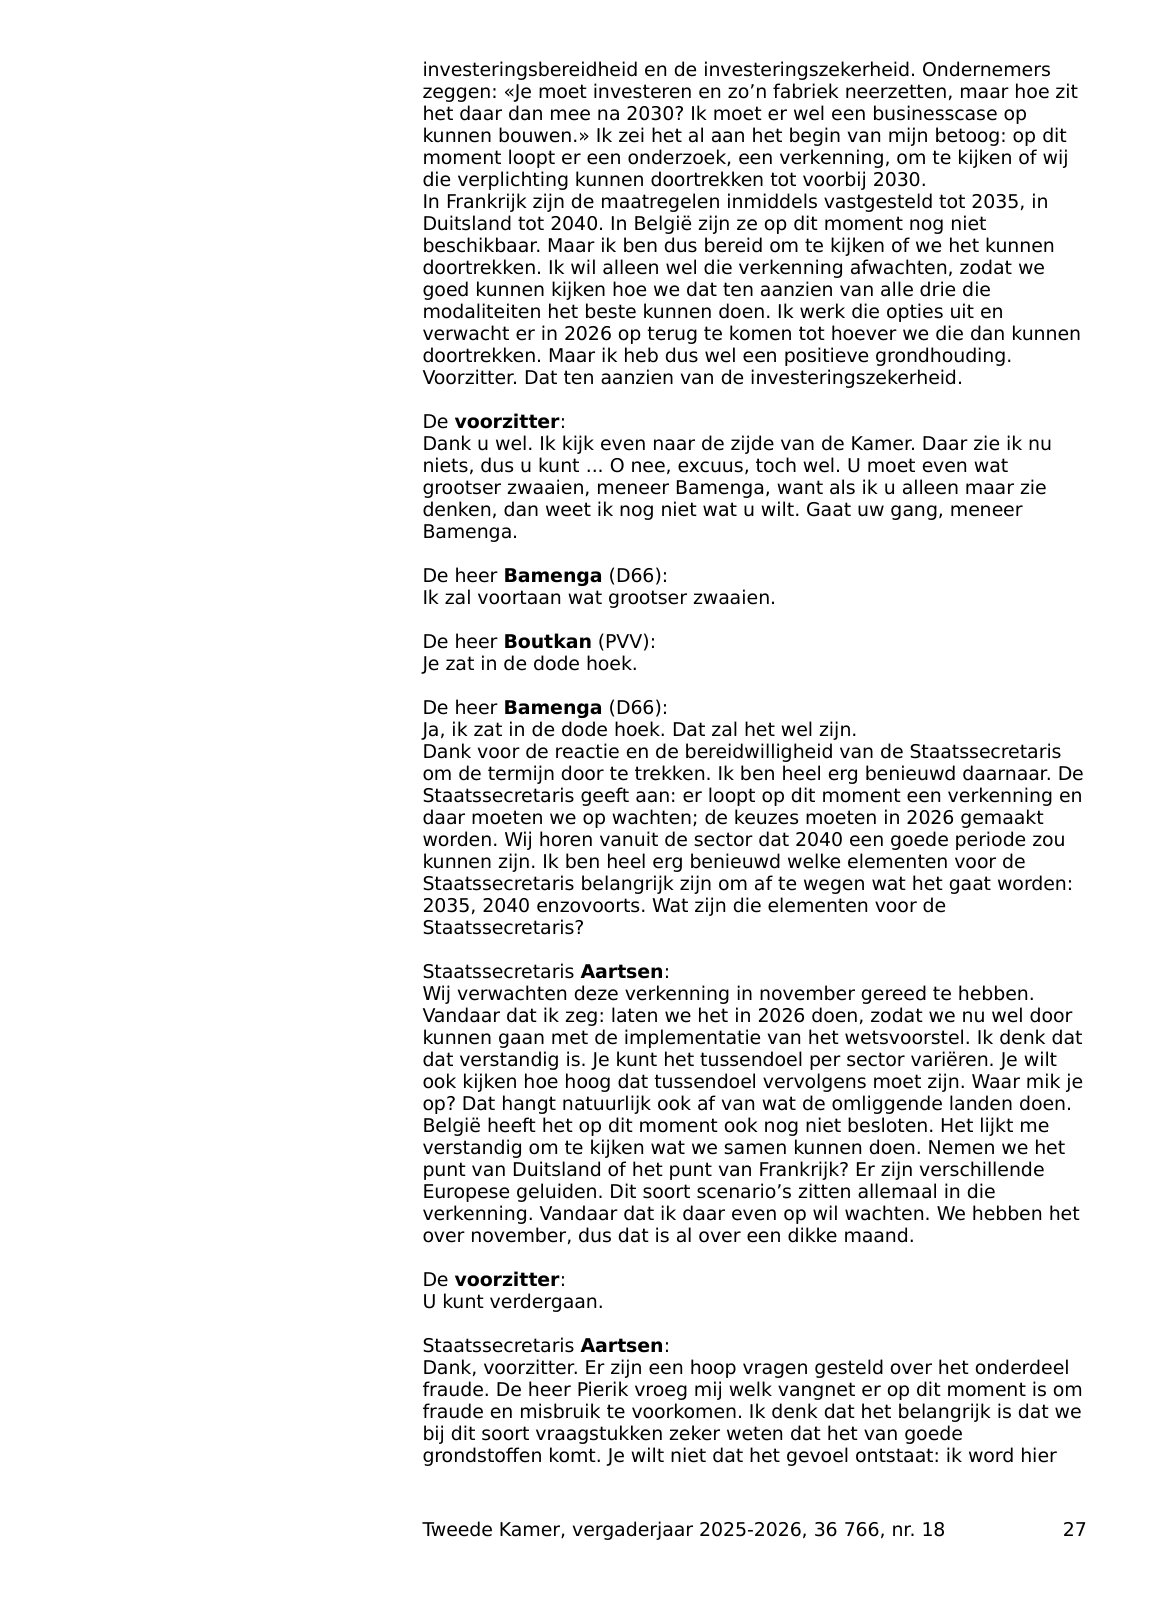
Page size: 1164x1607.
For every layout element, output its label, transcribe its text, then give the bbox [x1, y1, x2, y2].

text Ik zal voortaan wat grootser zwaaien. [422, 587, 1087, 609]
text In Frankrijk zijn de maatregelen inmiddels vastgesteld tot 2035, in Duitsland tot 2040. In België zijn ze op dit moment nog niet beschikbaar. Maar ik ben dus bereid om te kijken of we het kunnen doortrekken. Ik wil alleen wel die verkenning afwachten, zodat we goed kunnen kijken hoe we dat ten aanzien van alle drie die modaliteiten het beste kunnen doen. Ik werk die opties uit en verwacht er in 2026 op terug te komen tot hoever we die dan kunnen doortrekken. Maar ik heb dus wel een positieve grondhouding. [422, 191, 1087, 367]
text investeringsbereidheid en de investeringszekerheid. Ondernemers zeggen: «Je moet investeren en zo’n fabriek neerzetten, maar hoe zit het daar dan mee na 2030? Ik moet er wel een businesscase op kunnen bouwen.» Ik zei het al aan het begin van mijn betoog: op dit moment loopt er een onderzoek, een verkenning, om te kijken of wij die verplichting kunnen doortrekken tot voorbij 2030. [422, 59, 1087, 191]
text De voorzitter: [422, 1269, 1087, 1291]
text Dank voor de reactie en de bereidwilligheid van de Staatssecretaris om de termijn door te trekken. Ik ben heel erg benieuwd daarnaar. De Staatssecretaris geeft aan: er loopt op dit moment een verkenning en daar moeten we op wachten; de keuzes moeten in 2026 gemaakt worden. Wij horen vanuit de sector dat 2040 een goede periode zou kunnen zijn. Ik ben heel erg benieuwd welke elementen voor de Staatssecretaris belangrijk zijn om af te wegen wat het gaat worden: 2035, 2040 enzovoorts. Wat zijn die elementen voor de Staatssecretaris? [422, 741, 1087, 939]
text Voorzitter. Dat ten aanzien van de investeringszekerheid. [422, 367, 1087, 389]
text Dank, voorzitter. Er zijn een hoop vragen gesteld over het onderdeel fraude. De heer Pierik vroeg mij welk vangnet er op dit moment is om fraude en misbruik te voorkomen. Ik denk dat het belangrijk is dat we bij dit soort vraagstukken zeker weten dat het van goede grondstoffen komt. Je wilt niet dat het gevoel ontstaat: ik word hier [422, 1357, 1087, 1467]
text Je zat in de dode hoek. [422, 653, 1087, 675]
text Wij verwachten deze verkenning in november gereed te hebben. Vandaar dat ik zeg: laten we het in 2026 doen, zodat we nu wel door kunnen gaan met de implementatie van het wetsvoorstel. Ik denk dat dat verstandig is. Je kunt het tussendoel per sector variëren. Je wilt ook kijken hoe hoog dat tussendoel vervolgens moet zijn. Waar mik je op? Dat hangt natuurlijk ook af van wat de omliggende landen doen. België heeft het op dit moment ook nog niet besloten. Het lijkt me verstandig om te kijken wat we samen kunnen doen. Nemen we het punt van Duitsland of het punt van Frankrijk? Er zijn verschillende Europese geluiden. Dit soort scenario’s zitten allemaal in die verkenning. Vandaar dat ik daar even op wil wachten. We hebben het over november, dus dat is al over een dikke maand. [422, 983, 1087, 1247]
text Staatssecretaris Aartsen: [422, 961, 1087, 983]
text De heer Boutkan (PVV): [422, 631, 1087, 653]
text U kunt verdergaan. [422, 1291, 1087, 1313]
text De voorzitter: [422, 411, 1087, 433]
text Staatssecretaris Aartsen: [422, 1335, 1087, 1357]
text De heer Bamenga (D66): [422, 697, 1087, 719]
text Dank u wel. Ik kijk even naar de zijde van de Kamer. Daar zie ik nu niets, dus u kunt ... O nee, excuus, toch wel. U moet even wat grootser zwaaien, meneer Bamenga, want als ik u alleen maar zie denken, dan weet ik nog niet wat u wilt. Gaat uw gang, meneer Bamenga. [422, 433, 1087, 543]
text De heer Bamenga (D66): [422, 565, 1087, 587]
text Ja, ik zat in de dode hoek. Dat zal het wel zijn. [422, 719, 1087, 741]
